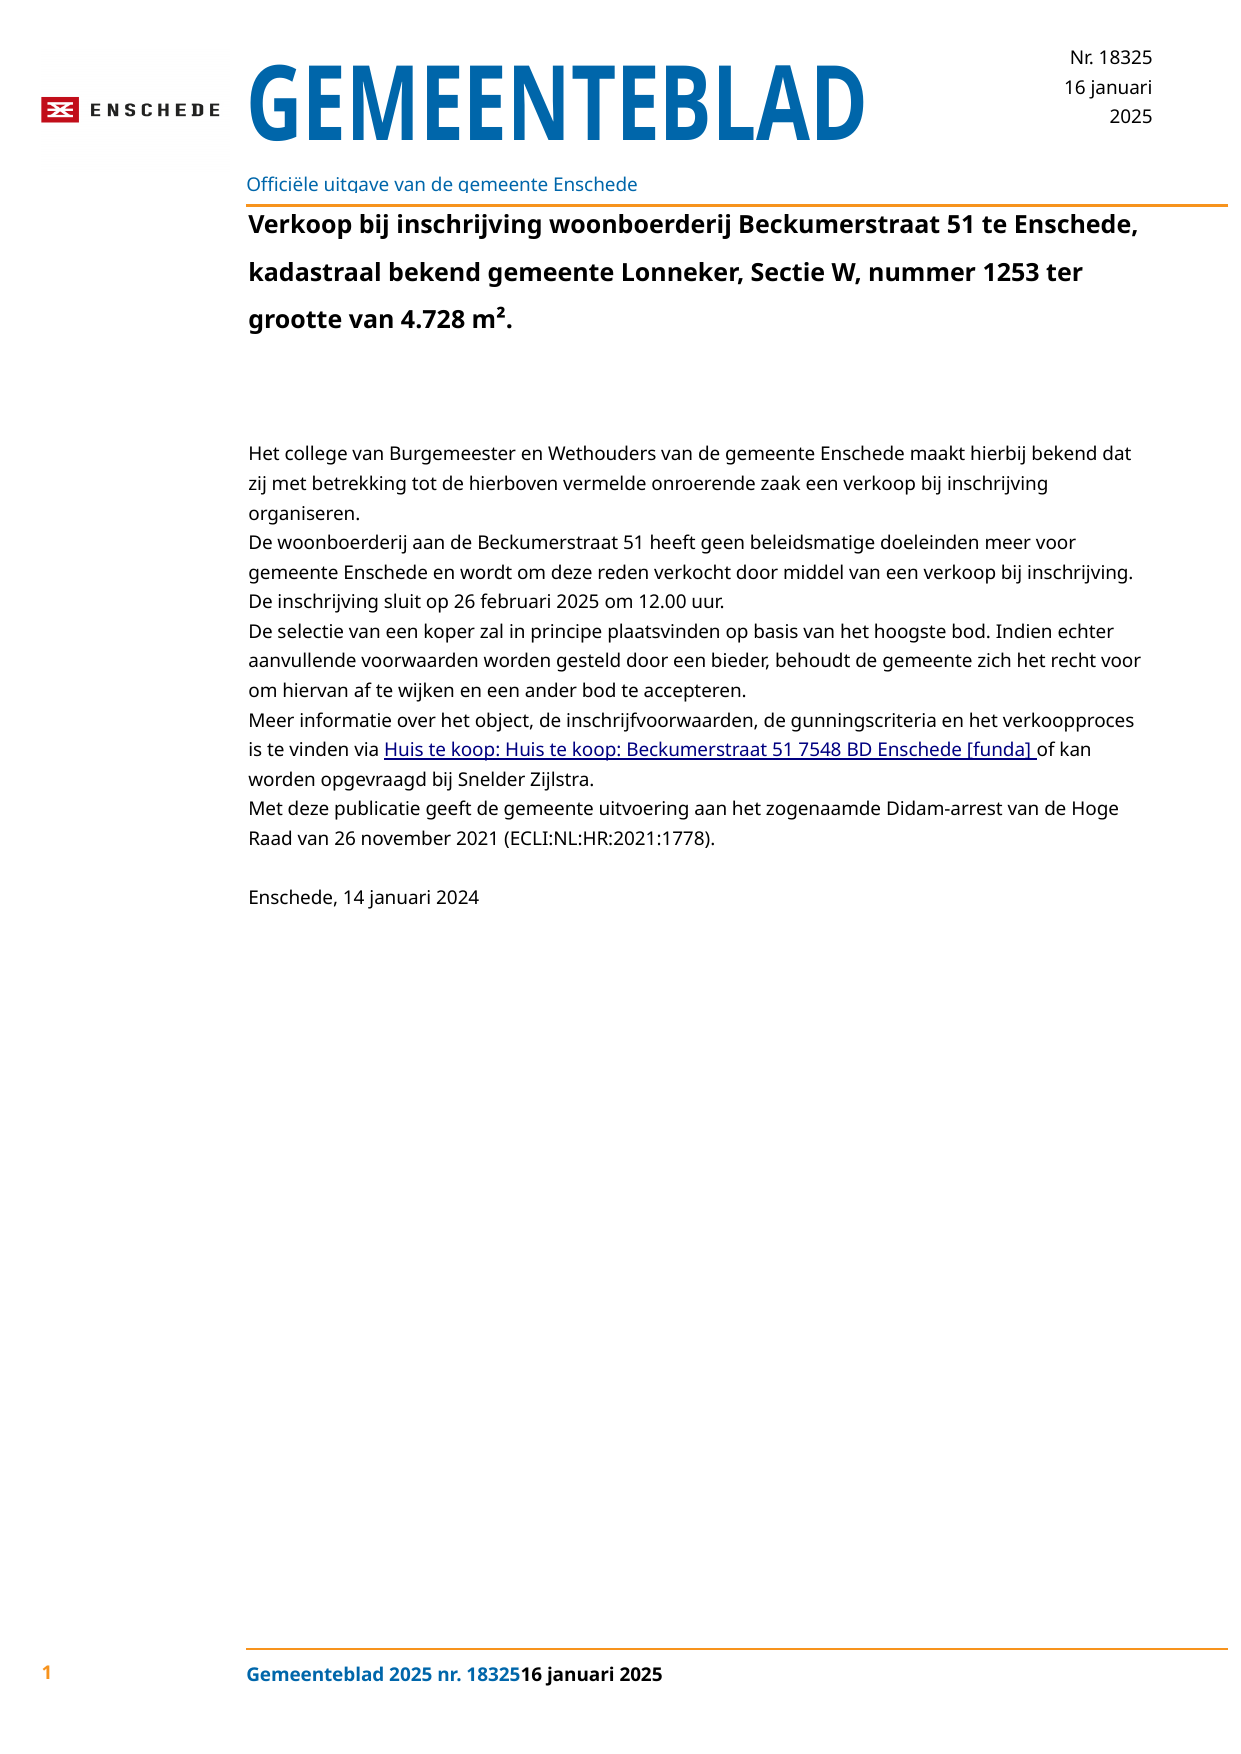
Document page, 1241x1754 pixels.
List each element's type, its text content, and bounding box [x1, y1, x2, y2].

text Verkoop bij inschrijving woonboerderij Beckumerstraat 51 te Enschede, kadastraal bekend gemeente Lonneker, Sectie W, nummer 1253 ter grootte van 4.728 m². [248, 207, 1152, 336]
text De selectie van een koper zal in principe plaatsvinden op basis van het hoogste bod. Indien echter aanvullende voorwaarden worden gesteld door een bieder, behoudt de gemeente zich het recht voor om hiervan af te wijken en een ander bod te accepteren. [248, 618, 1152, 703]
text Met deze publicatie geeft de gemeente uitvoering aan het zogenaamde Didam-arrest van de Hoge Raad van 26 november 2021 (ECLI:NL:HR:2021:1778). [248, 796, 1152, 851]
picture [41, 47, 231, 172]
text De woonboerderij aan de Beckumerstraat 51 heeft geen beleidsmatige doeleinden meer voor gemeente Enschede en wordt om deze reden verkocht door middel van een verkoop bij inschrijving. De inschrijving sluit op 26 februari 2025 om 12.00 uur. [248, 529, 1152, 614]
text Het college van Burgemeester en Wethouders van de gemeente Enschede maakt hierbij bekend dat zij met betrekking tot de hierboven vermelde onroerende zaak een verkoop bij inschrijving organiseren. [248, 441, 1152, 525]
text Meer informatie over het object, de inschrijfvoorwaarden, de gunningscriteria en het verkoopproces is te vinden via Huis te koop: Huis te koop: Beckumerstraat 51 7548 BD Enschede [funda] of kan worden opgevraagd bij Snelder Zijlstra. [248, 707, 1152, 792]
text Enschede, 14 januari 2024 [248, 884, 1152, 910]
